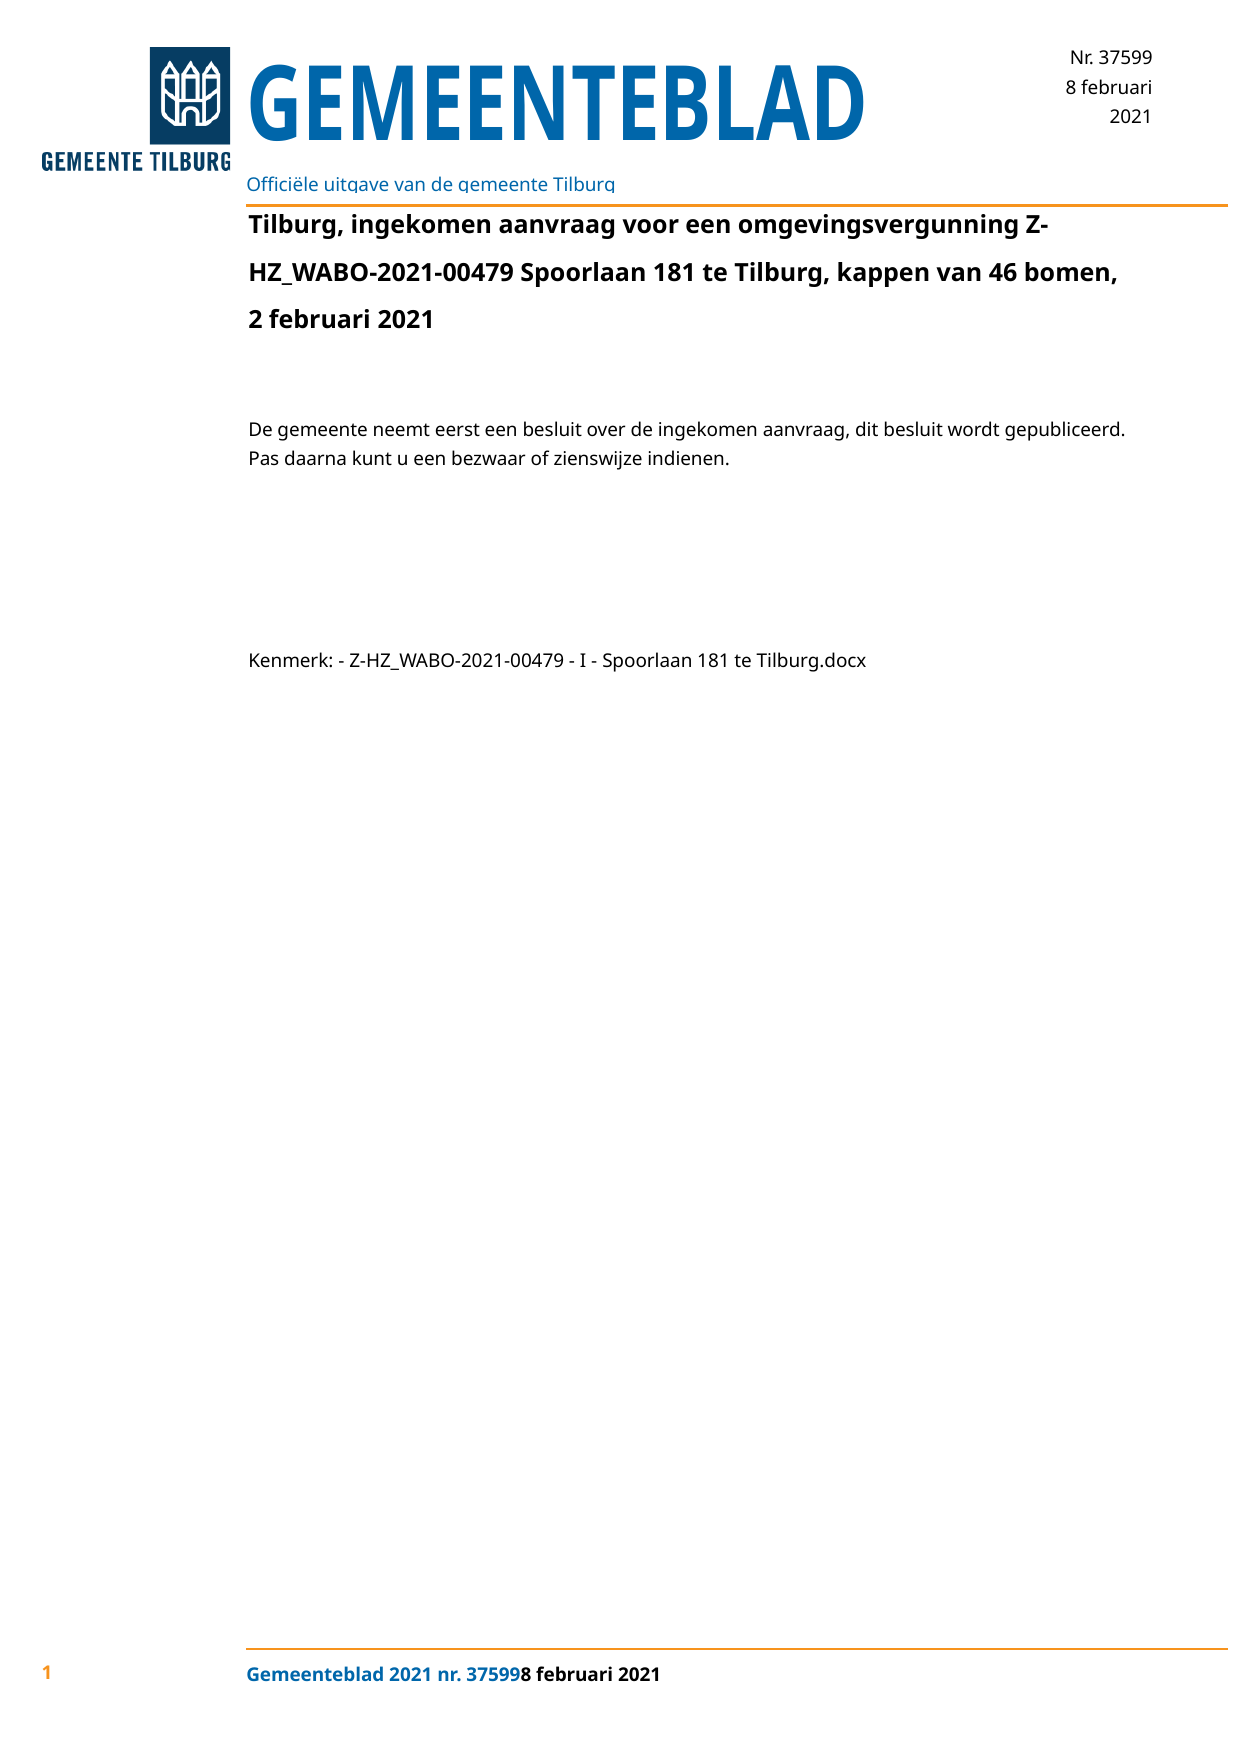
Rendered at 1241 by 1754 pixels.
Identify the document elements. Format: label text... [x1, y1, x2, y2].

text Kenmerk: - Z-HZ_WABO-2021-00479 - I - Spoorlaan 181 te Tilburg.docx [248, 647, 1152, 673]
text De gemeente neemt eerst een besluit over de ingekomen aanvraag, dit besluit wordt gepubliceerd. Pas daarna kunt u een bezwaar of zienswijze indienen. [248, 416, 1152, 471]
text Tilburg, ingekomen aanvraag voor een omgevingsvergunning Z-HZ_WABO-2021-00479 Spoorlaan 181 te Tilburg, kappen van 46 bomen, 2 februari 2021 [248, 207, 1152, 336]
picture [41, 47, 231, 172]
